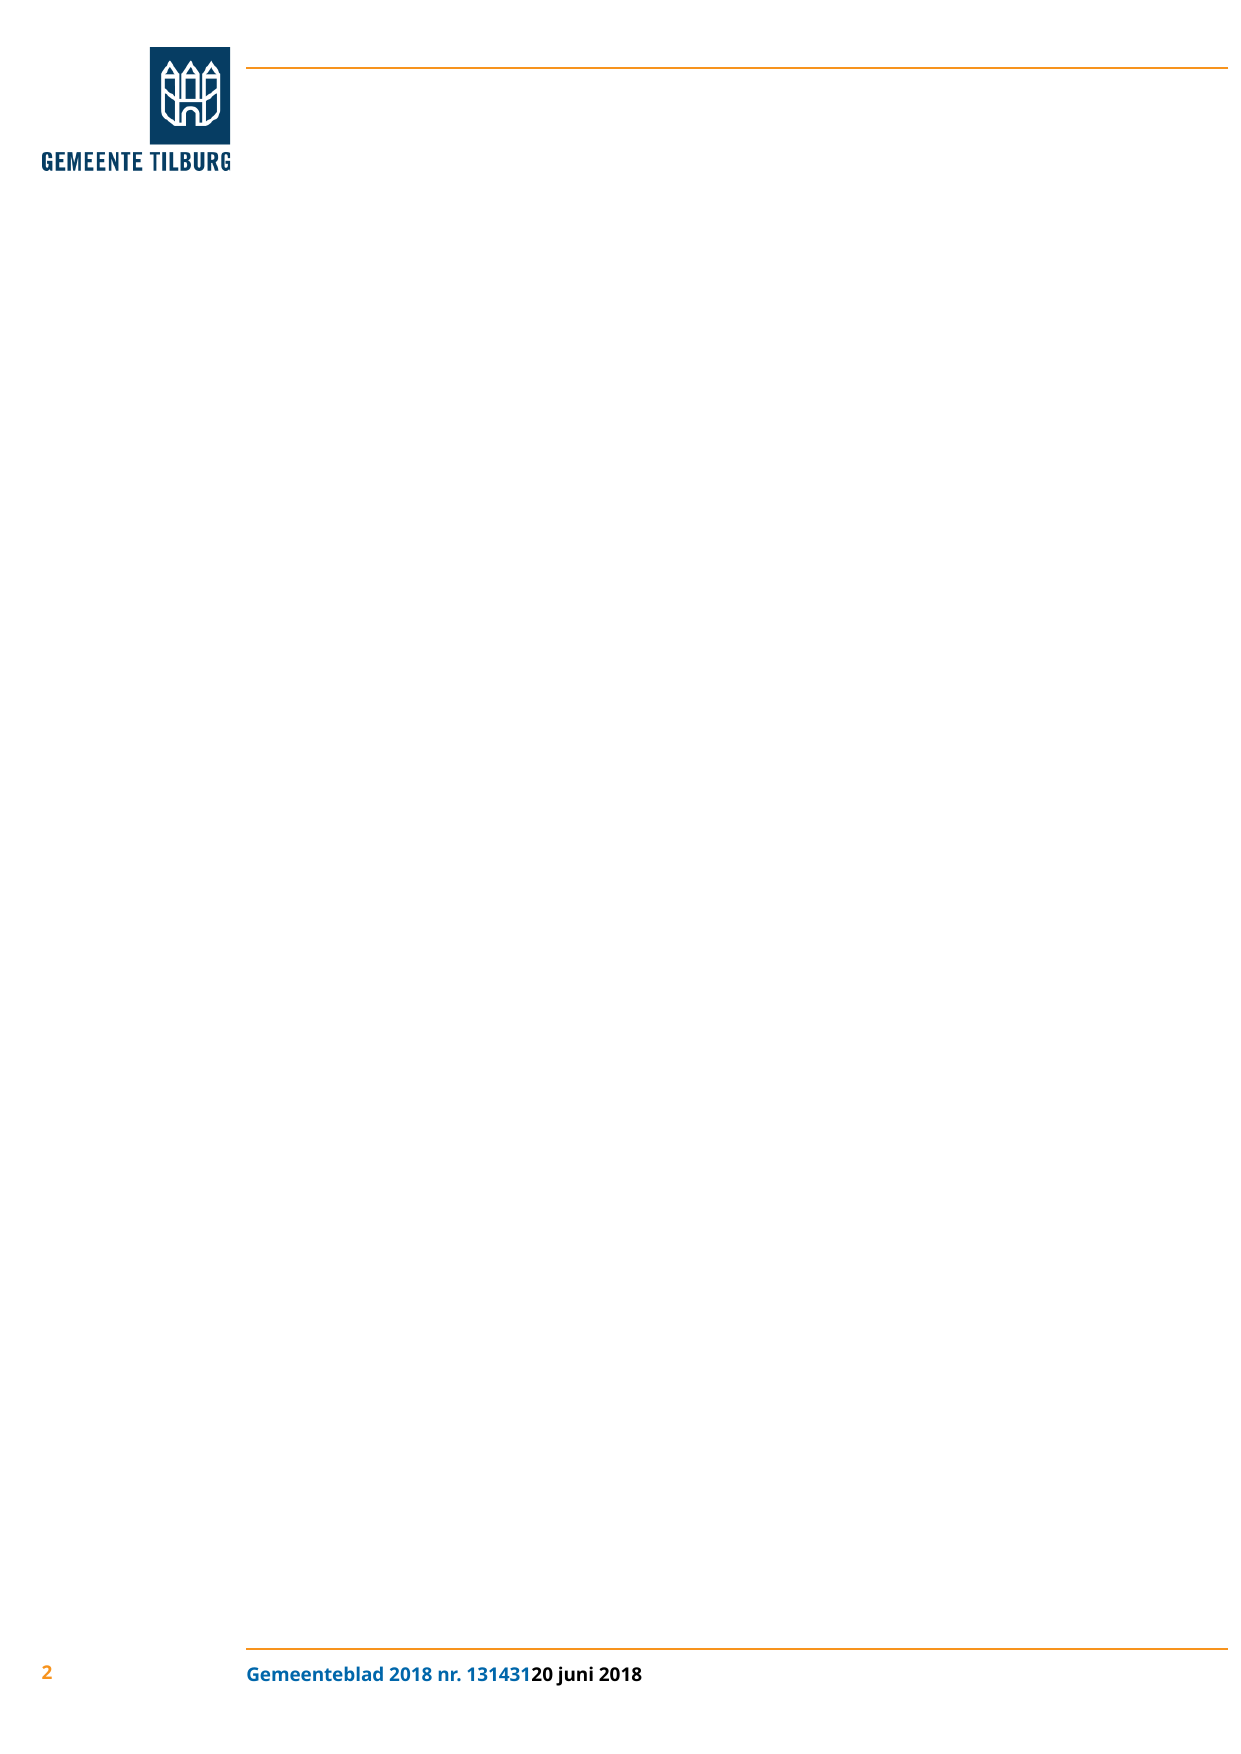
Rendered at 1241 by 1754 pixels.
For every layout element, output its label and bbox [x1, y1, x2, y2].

picture [41, 47, 231, 172]
